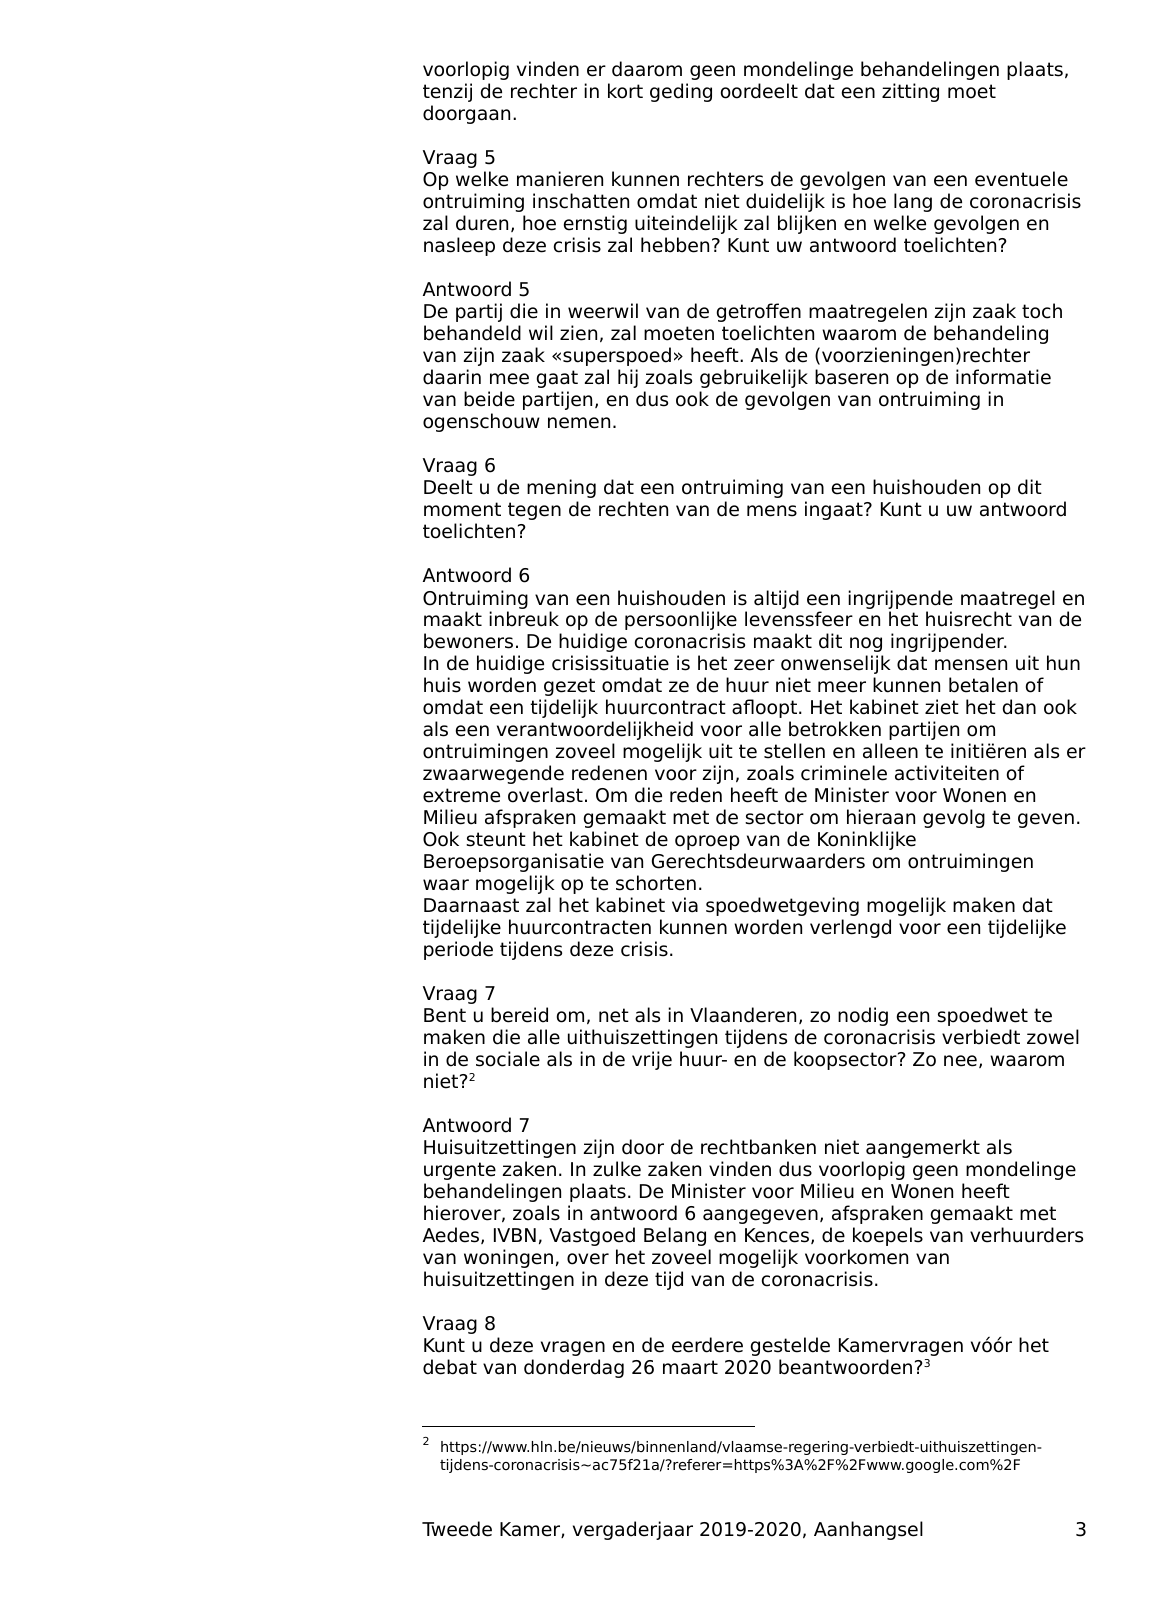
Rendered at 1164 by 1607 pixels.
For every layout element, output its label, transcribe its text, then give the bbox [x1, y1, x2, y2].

text Huisuitzettingen zijn door de rechtbanken niet aangemerkt als urgente zaken. In zulke zaken vinden dus voorlopig geen mondelinge behandelingen plaats. De Minister voor Milieu en Wonen heeft hierover, zoals in antwoord 6 aangegeven, afspraken gemaakt met Aedes, IVBN, Vastgoed Belang en Kences, de koepels van verhuurders van woningen, over het zoveel mogelijk voorkomen van huisuitzettingen in deze tijd van de coronacrisis. [422, 1137, 1087, 1291]
text Op welke manieren kunnen rechters de gevolgen van een eventuele ontruiming inschatten omdat niet duidelijk is hoe lang de coronacrisis zal duren, hoe ernstig uiteindelijk zal blijken en welke gevolgen en nasleep deze crisis zal hebben? Kunt uw antwoord toelichten? [422, 169, 1087, 257]
text Vraag 5 [422, 147, 1087, 169]
text Vraag 8 [422, 1313, 1087, 1335]
text Ontruiming van een huishouden is altijd een ingrijpende maatregel en maakt inbreuk op de persoonlijke levenssfeer en het huisrecht van de bewoners. De huidige coronacrisis maakt dit nog ingrijpender. [422, 587, 1087, 653]
text De partij die in weerwil van de getroffen maatregelen zijn zaak toch behandeld wil zien, zal moeten toelichten waarom de behandeling van zijn zaak «superspoed» heeft. Als de (voorzieningen)rechter daarin mee gaat zal hij zoals gebruikelijk baseren op de informatie van beide partijen, en dus ook de gevolgen van ontruiming in ogenschouw nemen. [422, 301, 1087, 433]
text Deelt u de mening dat een ontruiming van een huishouden op dit moment tegen de rechten van de mens ingaat? Kunt u uw antwoord toelichten? [422, 477, 1087, 543]
text Antwoord 5 [422, 279, 1087, 301]
text https://www.hln.be/nieuws/binnenland/vlaamse-regering-verbiedt-uithuiszettingen-tijdens-coronacrisis~ac75f21a/?referer=https%3A%2F%2Fwww.google.com%2F [422, 1435, 1087, 1474]
text Vraag 7 [422, 983, 1087, 1005]
text Bent u bereid om, net als in Vlaanderen, zo nodig een spoedwet te maken die alle uithuiszettingen tijdens de coronacrisis verbiedt zowel in de sociale als in de vrije huur- en de koopsector? Zo nee, waarom niet? [422, 1005, 1087, 1093]
text Vraag 6 [422, 455, 1087, 477]
text voorlopig vinden er daarom geen mondelinge behandelingen plaats, tenzij de rechter in kort geding oordeelt dat een zitting moet doorgaan. [422, 59, 1087, 125]
text Kunt u deze vragen en de eerdere gestelde Kamervragen vóór het debat van donderdag 26 maart 2020 beantwoorden? [422, 1335, 1087, 1379]
text In de huidige crisissituatie is het zeer onwenselijk dat mensen uit hun huis worden gezet omdat ze de huur niet meer kunnen betalen of omdat een tijdelijk huurcontract afloopt. Het kabinet ziet het dan ook als een verantwoordelijkheid voor alle betrokken partijen om ontruimingen zoveel mogelijk uit te stellen en alleen te initiëren als er zwaarwegende redenen voor zijn, zoals criminele activiteiten of extreme overlast. Om die reden heeft de Minister voor Wonen en Milieu afspraken gemaakt met de sector om hieraan gevolg te geven. Ook steunt het kabinet de oproep van de Koninklijke Beroepsorganisatie van Gerechtsdeurwaarders om ontruimingen waar mogelijk op te schorten. [422, 653, 1087, 895]
text Antwoord 6 [422, 565, 1087, 587]
text Antwoord 7 [422, 1115, 1087, 1137]
text Daarnaast zal het kabinet via spoedwetgeving mogelijk maken dat tijdelijke huurcontracten kunnen worden verlengd voor een tijdelijke periode tijdens deze crisis. [422, 895, 1087, 961]
